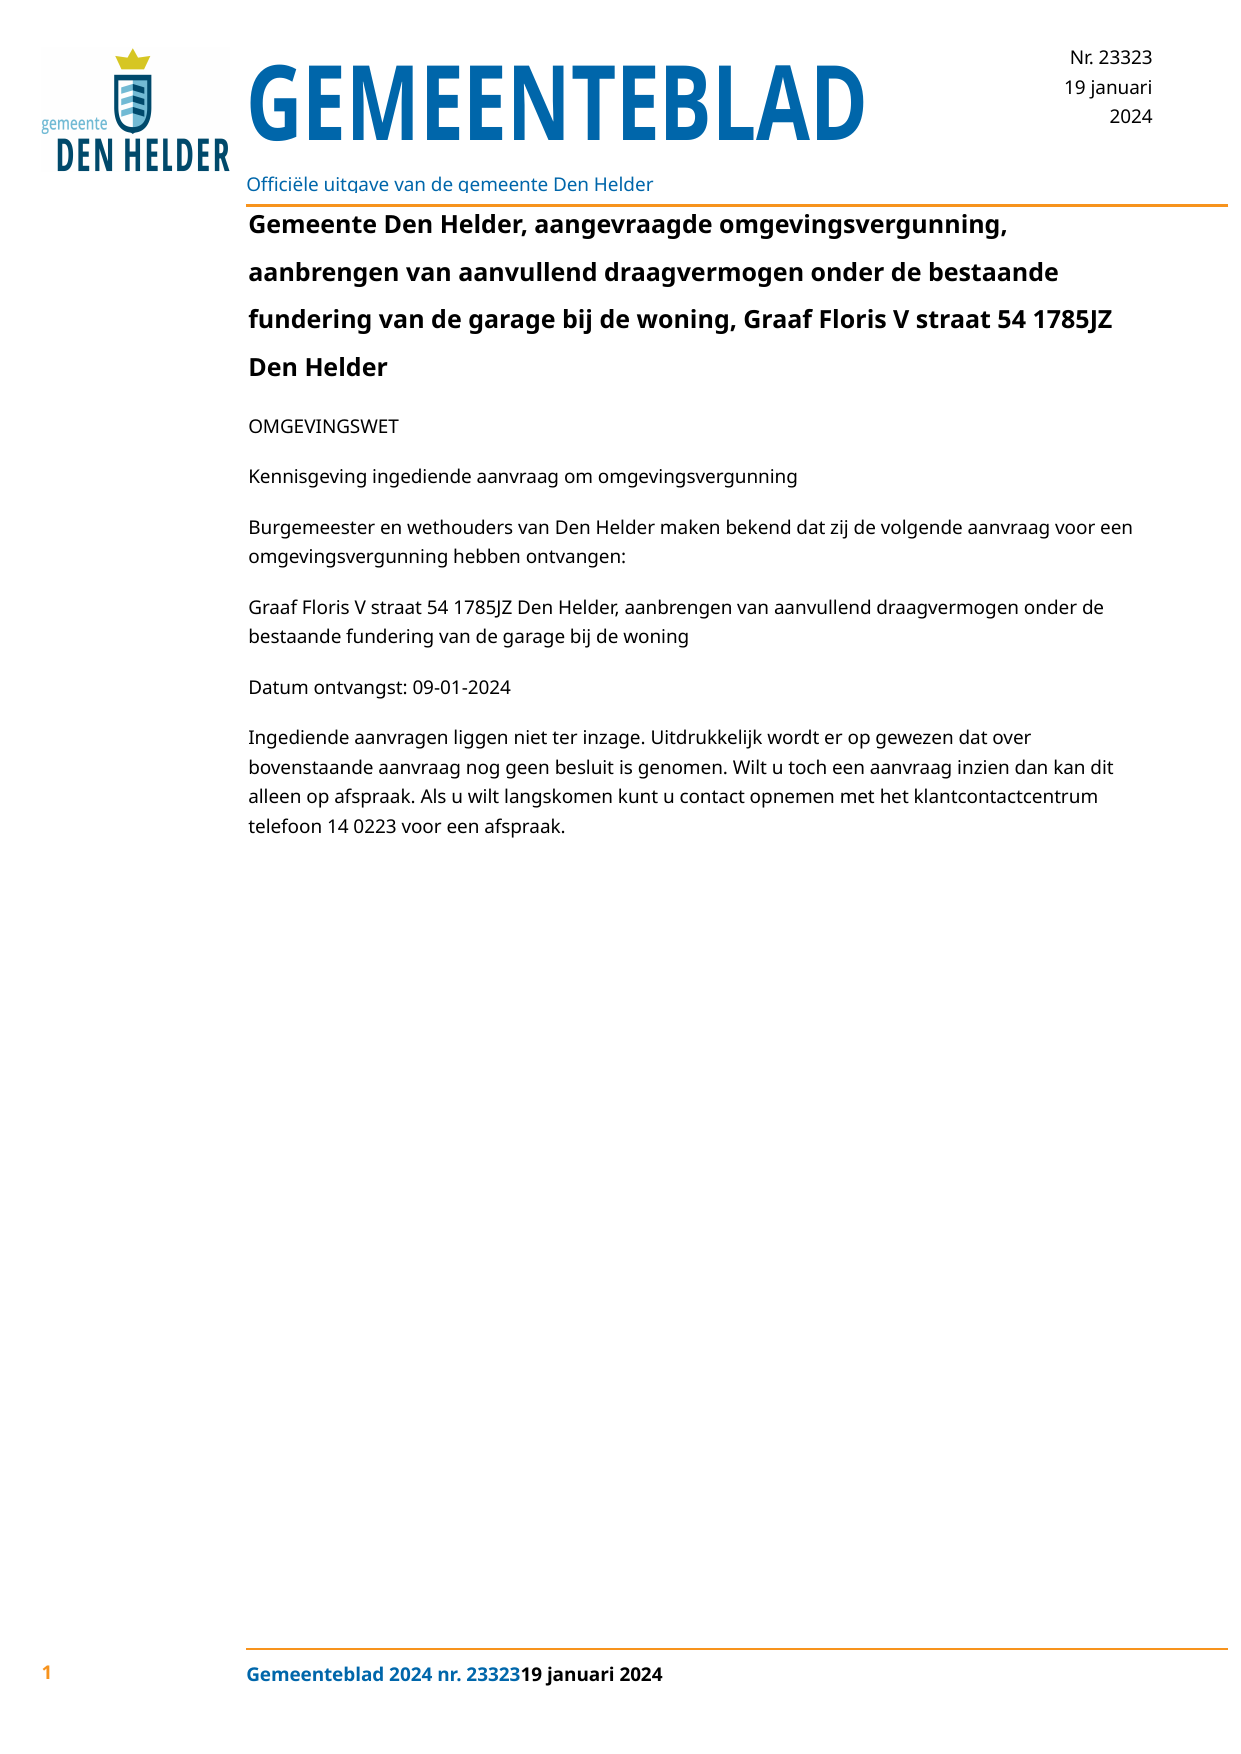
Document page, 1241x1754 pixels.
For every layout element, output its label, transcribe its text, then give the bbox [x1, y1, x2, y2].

picture [220, 160, 224, 172]
picture [130, 157, 135, 172]
picture [63, 144, 68, 165]
text OMGEVINGSWET [248, 413, 1152, 439]
text Datum ontvangst: 09-01-2024 [248, 674, 1152, 700]
text Kennisgeving ingediende aanvraag om omgevingsvergunning [248, 463, 1152, 489]
text Graaf Floris V straat 54 1785JZ Den Helder, aanbrengen van aanvullend draagvermogen onder de bestaande fundering van de garage bij de woning [248, 594, 1152, 649]
text Burgemeester en wethouders van Den Helder maken bekend dat zij de volgende aanvraag voor een omgevingsvergunning hebben ontvangen: [248, 514, 1152, 569]
text Gemeente Den Helder, aangevraagde omgevingsvergunning, aanbrengen van aanvullend draagvermogen onder de bestaande fundering van de garage bij de woning, Graaf Floris V straat 54 1785JZ Den Helder [248, 207, 1152, 384]
picture [100, 154, 106, 172]
picture [41, 47, 231, 172]
picture [182, 144, 187, 165]
text Ingediende aanvragen liggen niet ter inzage. Uitdrukkelijk wordt er op gewezen dat over bovenstaande aanvraag nog geen besluit is genomen. Wilt u toch een aanvraag inzien dan kan dit alleen op afspraak. Als u wilt langskomen kunt u contact opnemen met het klantcontactcentrum telefoon 14 0223 voor een afspraak. [248, 724, 1152, 839]
